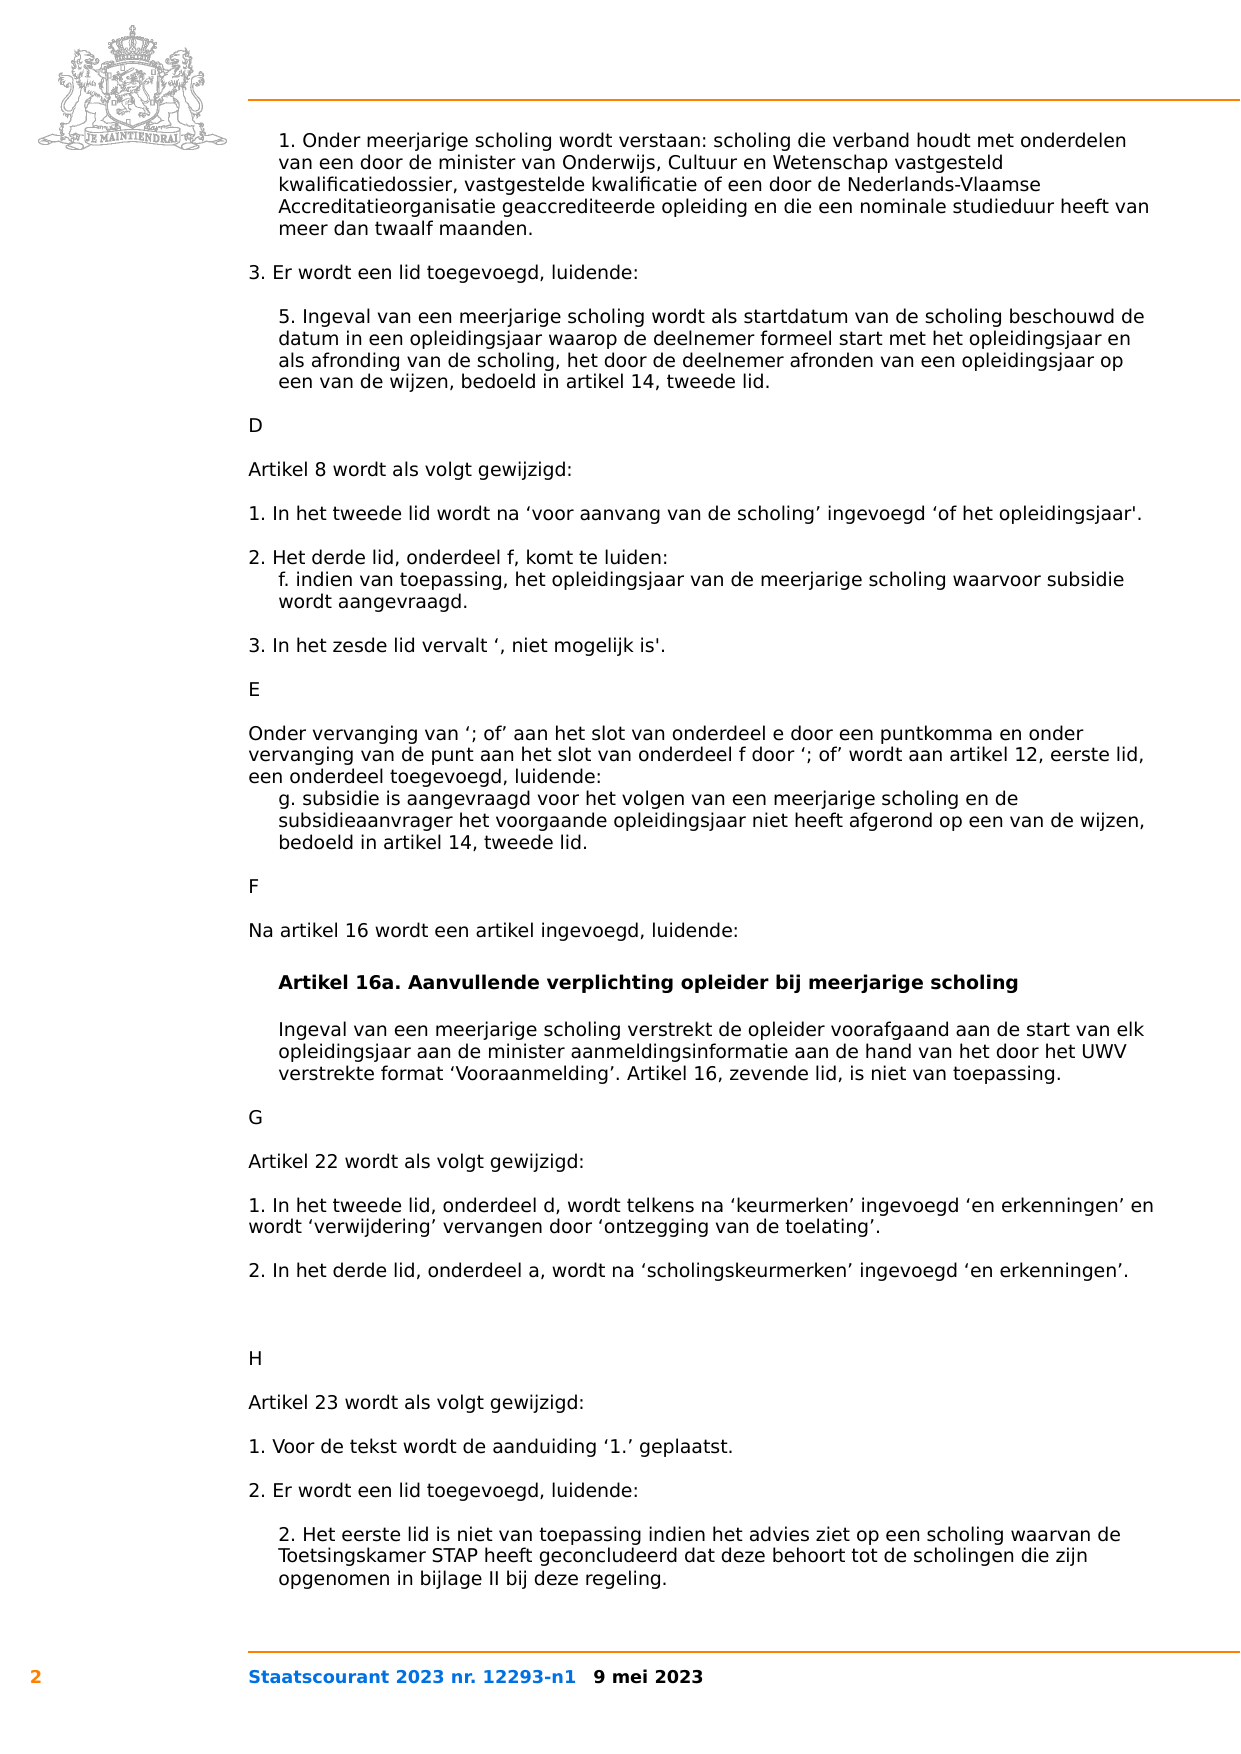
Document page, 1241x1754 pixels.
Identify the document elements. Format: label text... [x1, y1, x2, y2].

text Ingeval van een meerjarige scholing verstrekt de opleider voorafgaand aan de start van elk opleidingsjaar aan de minister aanmeldingsinformatie aan de hand van het door het UWV verstrekte format ‘Vooraanmelding’. Artikel 16, zevende lid, is niet van toepassing. [278, 1019, 1163, 1085]
text 3. Er wordt een lid toegevoegd, luidende: [248, 262, 1163, 284]
text Na artikel 16 wordt een artikel ingevoegd, luidende: [248, 920, 1163, 942]
text E [248, 678, 1163, 701]
subtitle Artikel 16a. Aanvullende verplichting opleider bij meerjarige scholing [278, 972, 1163, 994]
text 3. In het zesde lid vervalt ‘, niet mogelijk is'. [248, 635, 1163, 657]
text 1. In het tweede lid wordt na ‘voor aanvang van de scholing’ ingevoegd ‘of het opleidingsjaar'. [248, 503, 1163, 525]
text F [248, 876, 1163, 898]
text Artikel 8 wordt als volgt gewijzigd: [248, 459, 1163, 481]
text f. indien van toepassing, het opleidingsjaar van de meerjarige scholing waarvoor subsidie wordt aangevraagd. [278, 569, 1163, 613]
text G [248, 1107, 1163, 1129]
text 5. Ingeval van een meerjarige scholing wordt als startdatum van de scholing beschouwd de datum in een opleidingsjaar waarop de deelnemer formeel start met het opleidingsjaar en als afronding van de scholing, het door de deelnemer afronden van een opleidingsjaar op een van de wijzen, bedoeld in artikel 14, tweede lid. [278, 306, 1163, 393]
text 2. Het derde lid, onderdeel f, komt te luiden: [248, 547, 1163, 569]
text 2. Er wordt een lid toegevoegd, luidende: [248, 1479, 1163, 1502]
text Onder vervanging van ‘; of’ aan het slot van onderdeel e door een puntkomma en onder vervanging van de punt aan het slot van onderdeel f door ‘; of’ wordt aan artikel 12, eerste lid, een onderdeel toegevoegd, luidende: [248, 722, 1163, 788]
text 2. Het eerste lid is niet van toepassing indien het advies ziet op een scholing waarvan de Toetsingskamer STAP heeft geconcludeerd dat deze behoort tot de scholingen die zijn opgenomen in bijlage II bij deze regeling. [278, 1523, 1163, 1589]
text 1. Voor de tekst wordt de aanduiding ‘1.’ geplaatst. [248, 1436, 1163, 1458]
text 2. In het derde lid, onderdeel a, wordt na ‘scholingskeurmerken’ ingevoegd ‘en erkenningen’. [248, 1260, 1163, 1282]
text 1. In het tweede lid, onderdeel d, wordt telkens na ‘keurmerken’ ingevoegd ‘en erkenningen’ en wordt ‘verwijdering’ vervangen door ‘ontzegging van de toelating’. [248, 1194, 1163, 1238]
text g. subsidie is aangevraagd voor het volgen van een meerjarige scholing en de subsidieaanvrager het voorgaande opleidingsjaar niet heeft afgerond op een van de wijzen, bedoeld in artikel 14, tweede lid. [278, 788, 1163, 854]
text Artikel 22 wordt als volgt gewijzigd: [248, 1151, 1163, 1173]
text 1. Onder meerjarige scholing wordt verstaan: scholing die verband houdt met onderdelen van een door de minister van Onderwijs, Cultuur en Wetenschap vastgesteld kwalificatiedossier, vastgestelde kwalificatie of een door de Nederlands-Vlaamse Accreditatieorganisatie geaccrediteerde opleiding en die een nominale studieduur heeft van meer dan twaalf maanden. [278, 130, 1163, 240]
text D [248, 415, 1163, 437]
text H [248, 1348, 1163, 1370]
picture [38, 25, 227, 150]
text Artikel 23 wordt als volgt gewijzigd: [248, 1392, 1163, 1414]
